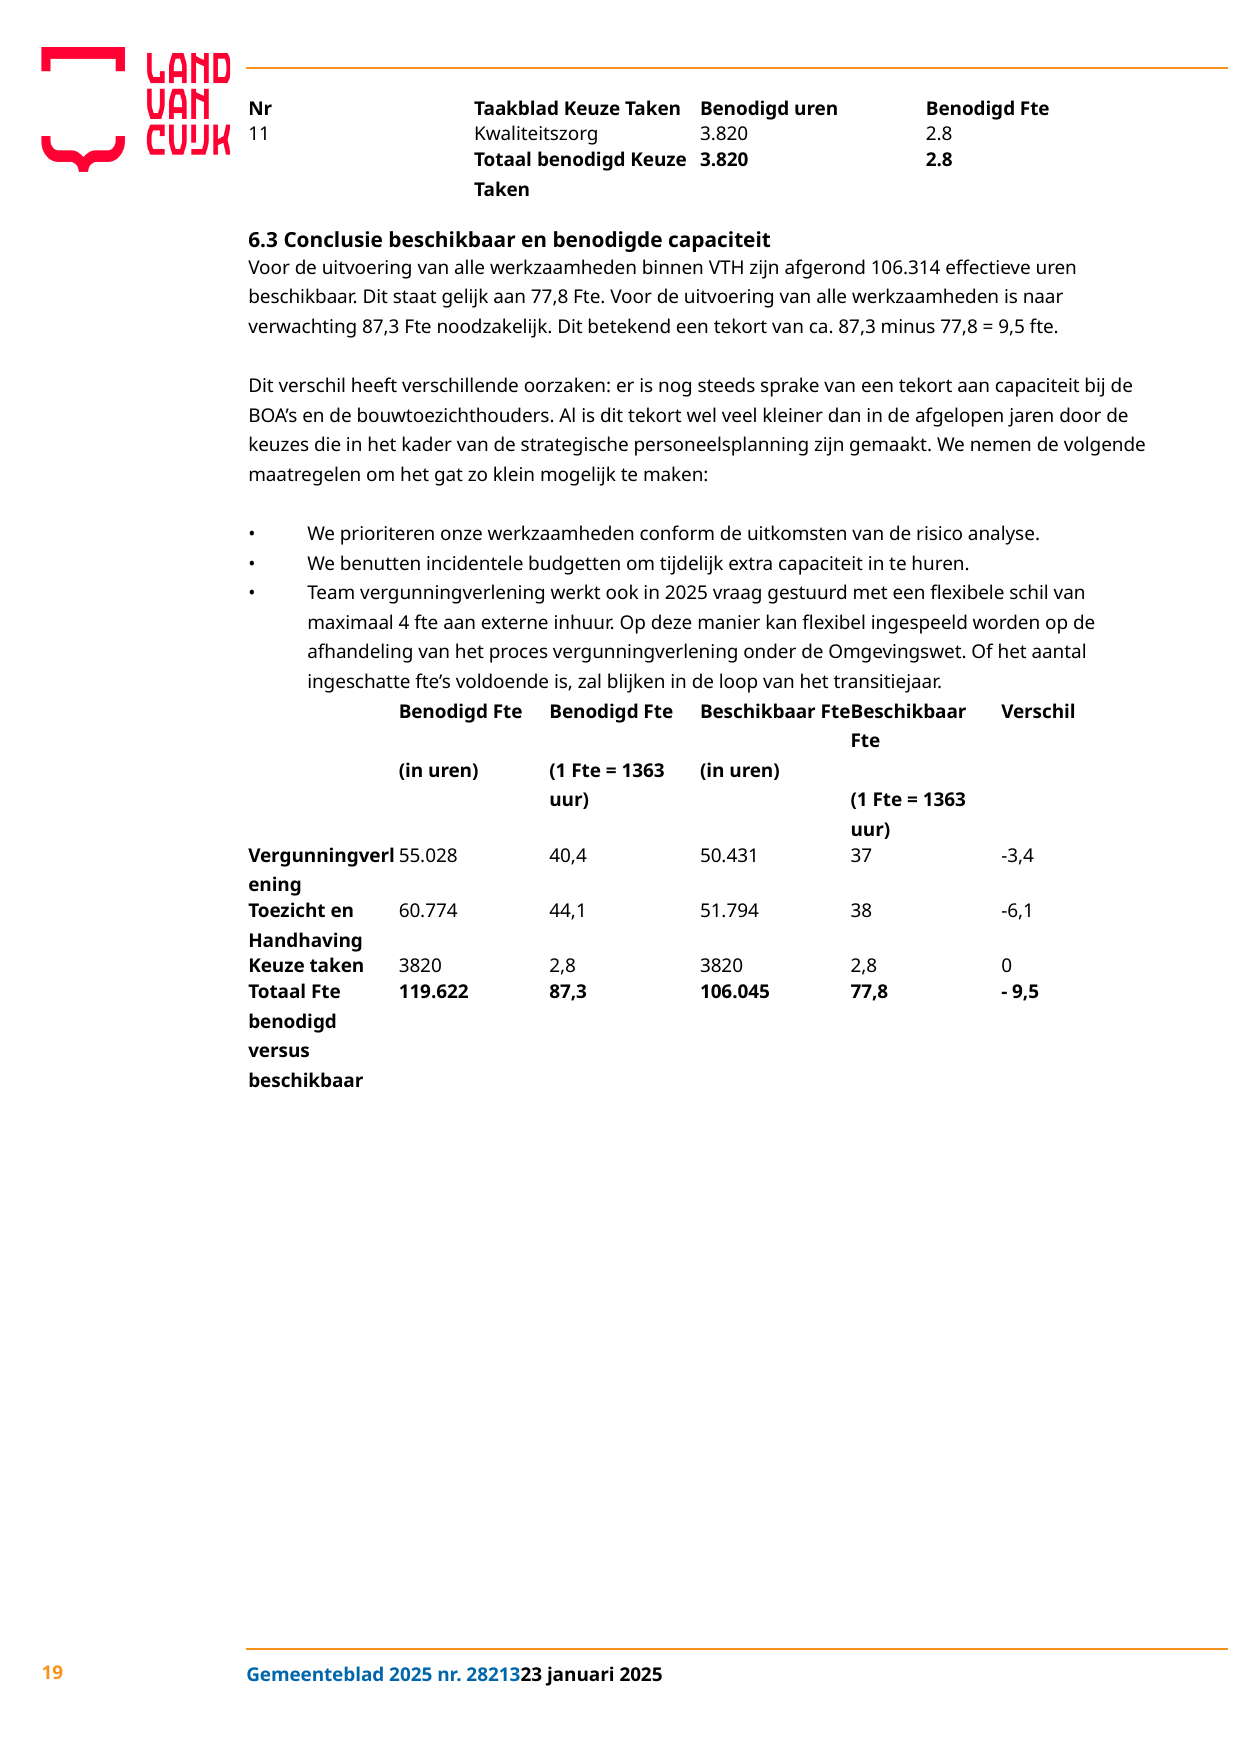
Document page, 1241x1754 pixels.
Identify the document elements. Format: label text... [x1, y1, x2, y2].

list We prioriteren onze werkzaamheden conform de uitkomsten van de risico analyse. [248, 520, 1152, 546]
table_cell 3820 [399, 953, 549, 978]
table_header Benodigd uren [700, 95, 926, 121]
table_cell 3820 [700, 953, 850, 978]
table_cell 55.028 [399, 842, 549, 897]
table_cell 2,8 [549, 953, 700, 978]
table_cell Vergunningverlening [248, 842, 398, 897]
table_cell -3,4 [1001, 842, 1152, 897]
table_header Taakblad Keuze Taken [474, 95, 700, 121]
list We benutten incidentele budgetten om tijdelijk extra capaciteit in te huren. [248, 550, 1152, 576]
table_cell Totaal benodigd Keuze Taken [474, 146, 700, 202]
table_cell Keuze taken [248, 953, 398, 978]
table_cell 0 [1001, 953, 1152, 978]
table_cell 3.820 [700, 121, 926, 146]
table_header [248, 698, 398, 842]
table_cell 37 [850, 842, 1001, 897]
table_header Benodigd Fte [926, 95, 1152, 121]
table_cell -6,1 [1001, 897, 1152, 953]
table_cell 50.431 [700, 842, 850, 897]
table_cell - 9,5 [1001, 978, 1152, 1093]
table_cell 44,1 [549, 897, 700, 953]
table_header Beschikbaar Fte (1 Fte = 1363 uur) [850, 698, 1001, 842]
table_header Benodigd Fte (1 Fte = 1363 uur) [549, 698, 700, 842]
table_cell 38 [850, 897, 1001, 953]
table_cell 106.045 [700, 978, 850, 1093]
table_cell 2.8 [926, 146, 1152, 202]
table_cell 51.794 [700, 897, 850, 953]
table_cell 3.820 [700, 146, 926, 202]
text Voor de uitvoering van alle werkzaamheden binnen VTH zijn afgerond 106.314 effectieve uren beschikbaar. Dit staat gelijk aan 77,8 Fte. Voor de uitvoering van alle werkzaamheden is naar verwachting 87,3 Fte noodzakelijk. Dit betekend een tekort van ca. 87,3 minus 77,8 = 9,5 fte. [248, 254, 1152, 339]
list Team vergunningverlening werkt ook in 2025 vraag gestuurd met een flexibele schil van maximaal 4 fte aan externe inhuur. Op deze manier kan flexibel ingespeeld worden op de afhandeling van het proces vergunningverlening onder de Omgevingswet. Of het aantal ingeschatte fte’s voldoende is, zal blijken in de loop van het transitiejaar. [248, 579, 1152, 694]
table_cell [248, 146, 474, 202]
table_cell 40,4 [549, 842, 700, 897]
table_cell 119.622 [399, 978, 549, 1093]
table_cell 87,3 [549, 978, 700, 1093]
table_header Verschil [1001, 698, 1152, 842]
text Dit verschil heeft verschillende oorzaken: er is nog steeds sprake van een tekort aan capaciteit bij de BOA’s en de bouwtoezichthouders. Al is dit tekort wel veel kleiner dan in de afgelopen jaren door de keuzes die in het kader van de strategische personeelsplanning zijn gemaakt. We nemen de volgende maatregelen om het gat zo klein mogelijk te maken: [248, 372, 1152, 487]
table_header Beschikbaar Fte (in uren) [700, 698, 850, 842]
table_cell 2.8 [926, 121, 1152, 146]
table_header Nr [248, 95, 474, 121]
picture [41, 47, 231, 172]
text 6.3 Conclusie beschikbaar en benodigde capaciteit [248, 226, 1152, 254]
table_header Benodigd Fte (in uren) [399, 698, 549, 842]
table_cell Kwaliteitszorg [474, 121, 700, 146]
table_cell 77,8 [850, 978, 1001, 1093]
table_cell 2,8 [850, 953, 1001, 978]
table_cell 11 [248, 121, 474, 146]
table_cell 60.774 [399, 897, 549, 953]
table_cell Totaal Fte benodigd versus beschikbaar [248, 978, 398, 1093]
table_cell Toezicht en Handhaving [248, 897, 398, 953]
